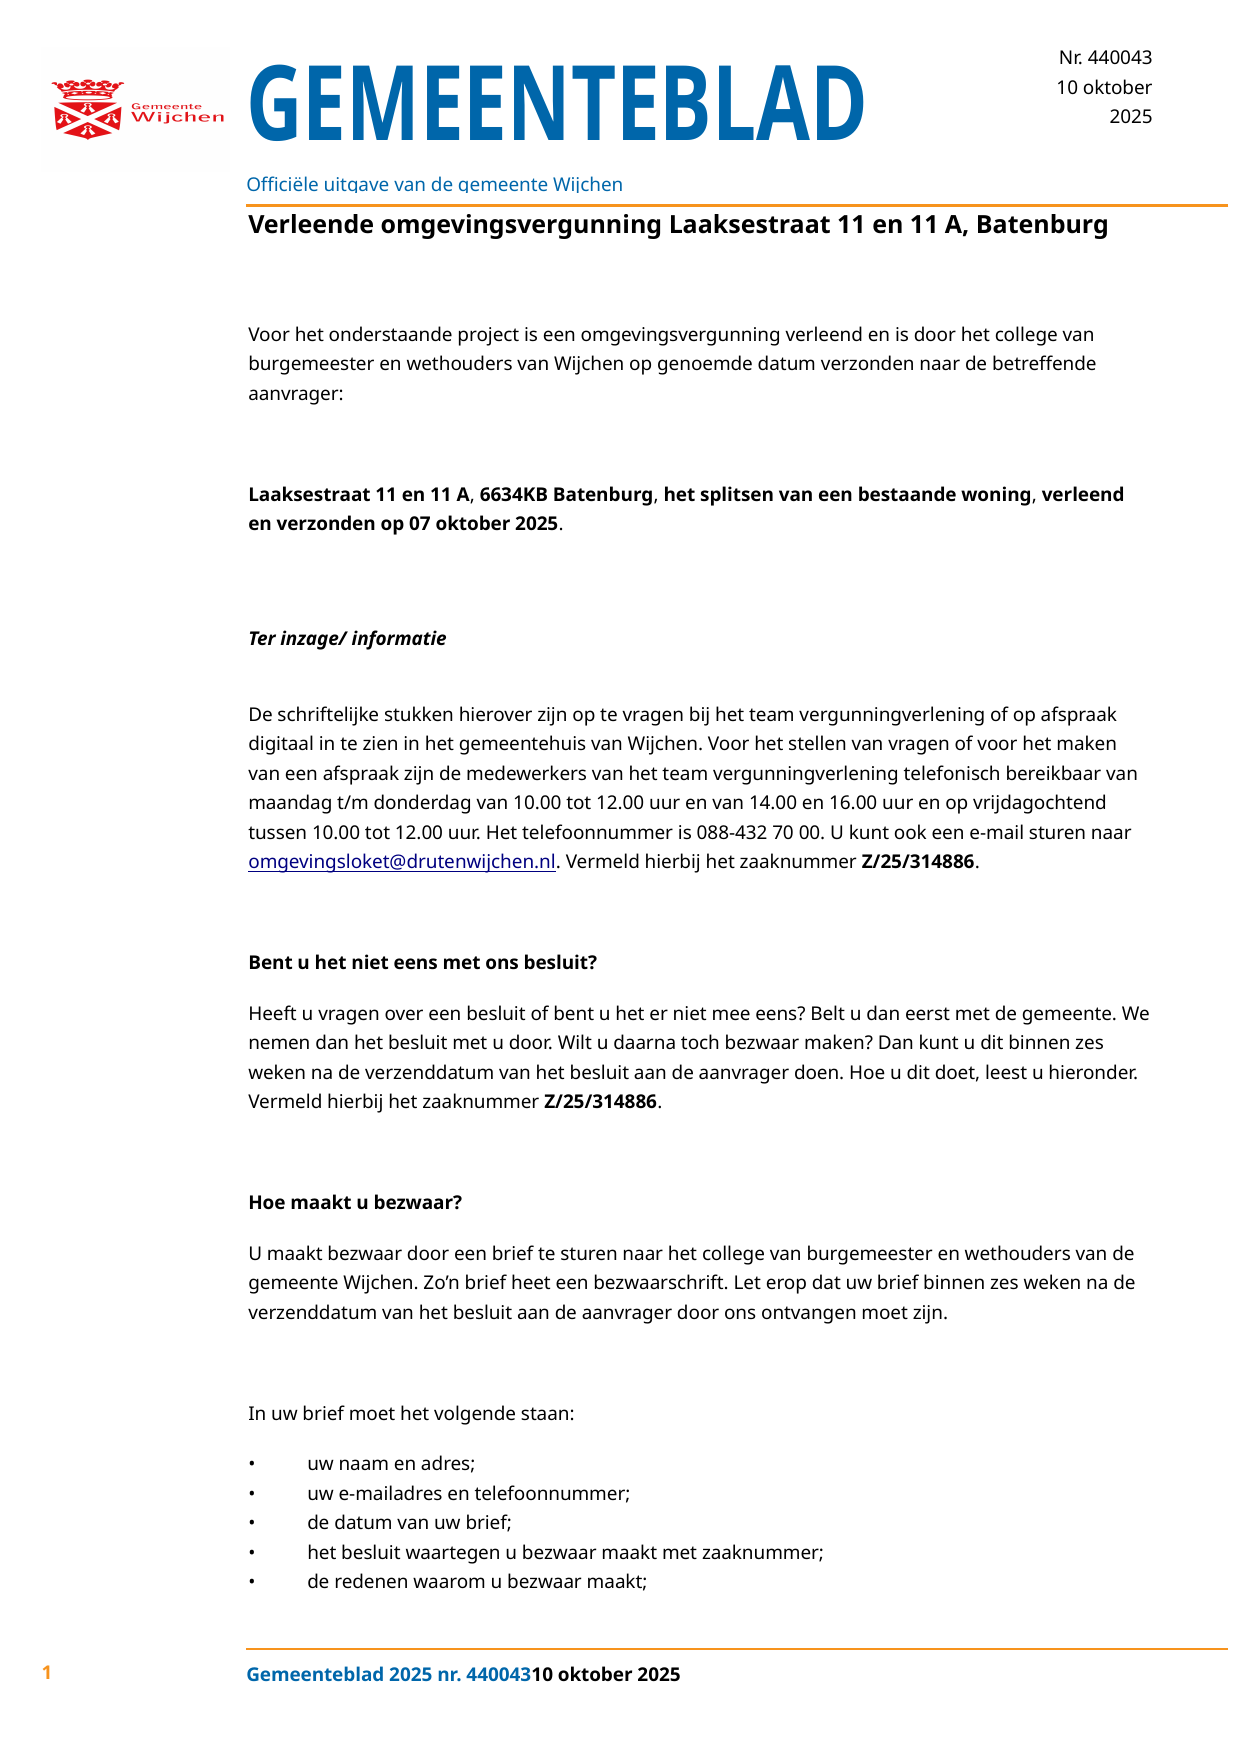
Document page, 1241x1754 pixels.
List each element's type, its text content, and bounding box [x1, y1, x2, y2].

text Laaksestraat 11 en 11 A, 6634KB Batenburg, het splitsen van een bestaande woning, verleend en verzonden op 07 oktober 2025. [248, 481, 1152, 536]
list uw naam en adres; [248, 1450, 1152, 1476]
text In uw brief moet het volgende staan: [248, 1400, 1152, 1426]
text U maakt bezwaar door een brief te sturen naar het college van burgemeester en wethouders van de gemeente Wijchen. Zo’n brief heet een bezwaarschrift. Let erop dat uw brief binnen zes weken na de verzenddatum van het besluit aan de aanvrager door ons ontvangen moet zijn. [248, 1240, 1152, 1325]
text De schriftelijke stukken hierover zijn op te vragen bij het team vergunningverlening of op afspraak digitaal in te zien in het gemeentehuis van Wijchen. Voor het stellen van vragen of voor het maken van een afspraak zijn de medewerkers van het team vergunningverlening telefonisch bereikbaar van maandag t/m donderdag van 10.00 tot 12.00 uur en van 14.00 en 16.00 uur en op vrijdagochtend tussen 10.00 tot 12.00 uur. Het telefoonnummer is 088-432 70 00. U kunt ook een e-mail sturen naar omgevingsloket@drutenwijchen.nl. Vermeld hierbij het zaaknummer Z/25/314886. [248, 701, 1152, 874]
text Heeft u vragen over een besluit of bent u het er niet mee eens? Belt u dan eerst met de gemeente. We nemen dan het besluit met u door. Wilt u daarna toch bezwaar maken? Dan kunt u dit binnen zes weken na de verzenddatum van het besluit aan de aanvrager doen. Hoe u dit doet, leest u hieronder. Vermeld hierbij het zaaknummer Z/25/314886. [248, 1000, 1152, 1114]
text Voor het onderstaande project is een omgevingsvergunning verleend en is door het college van burgemeester en wethouders van Wijchen op genoemde datum verzonden naar de betreffende aanvrager: [248, 321, 1152, 406]
text Bent u het niet eens met ons besluit? [248, 949, 1152, 975]
picture [41, 47, 231, 172]
text Ter inzage/ informatie [248, 625, 1152, 650]
list het besluit waartegen u bezwaar maakt met zaaknummer; [248, 1539, 1152, 1565]
text Hoe maakt u bezwaar? [248, 1189, 1152, 1215]
list de datum van uw brief; [248, 1509, 1152, 1535]
list uw e-mailadres en telefoonnummer; [248, 1480, 1152, 1506]
list de redenen waarom u bezwaar maakt; [248, 1569, 1152, 1594]
text Verleende omgevingsvergunning Laaksestraat 11 en 11 A, Batenburg [248, 207, 1152, 241]
